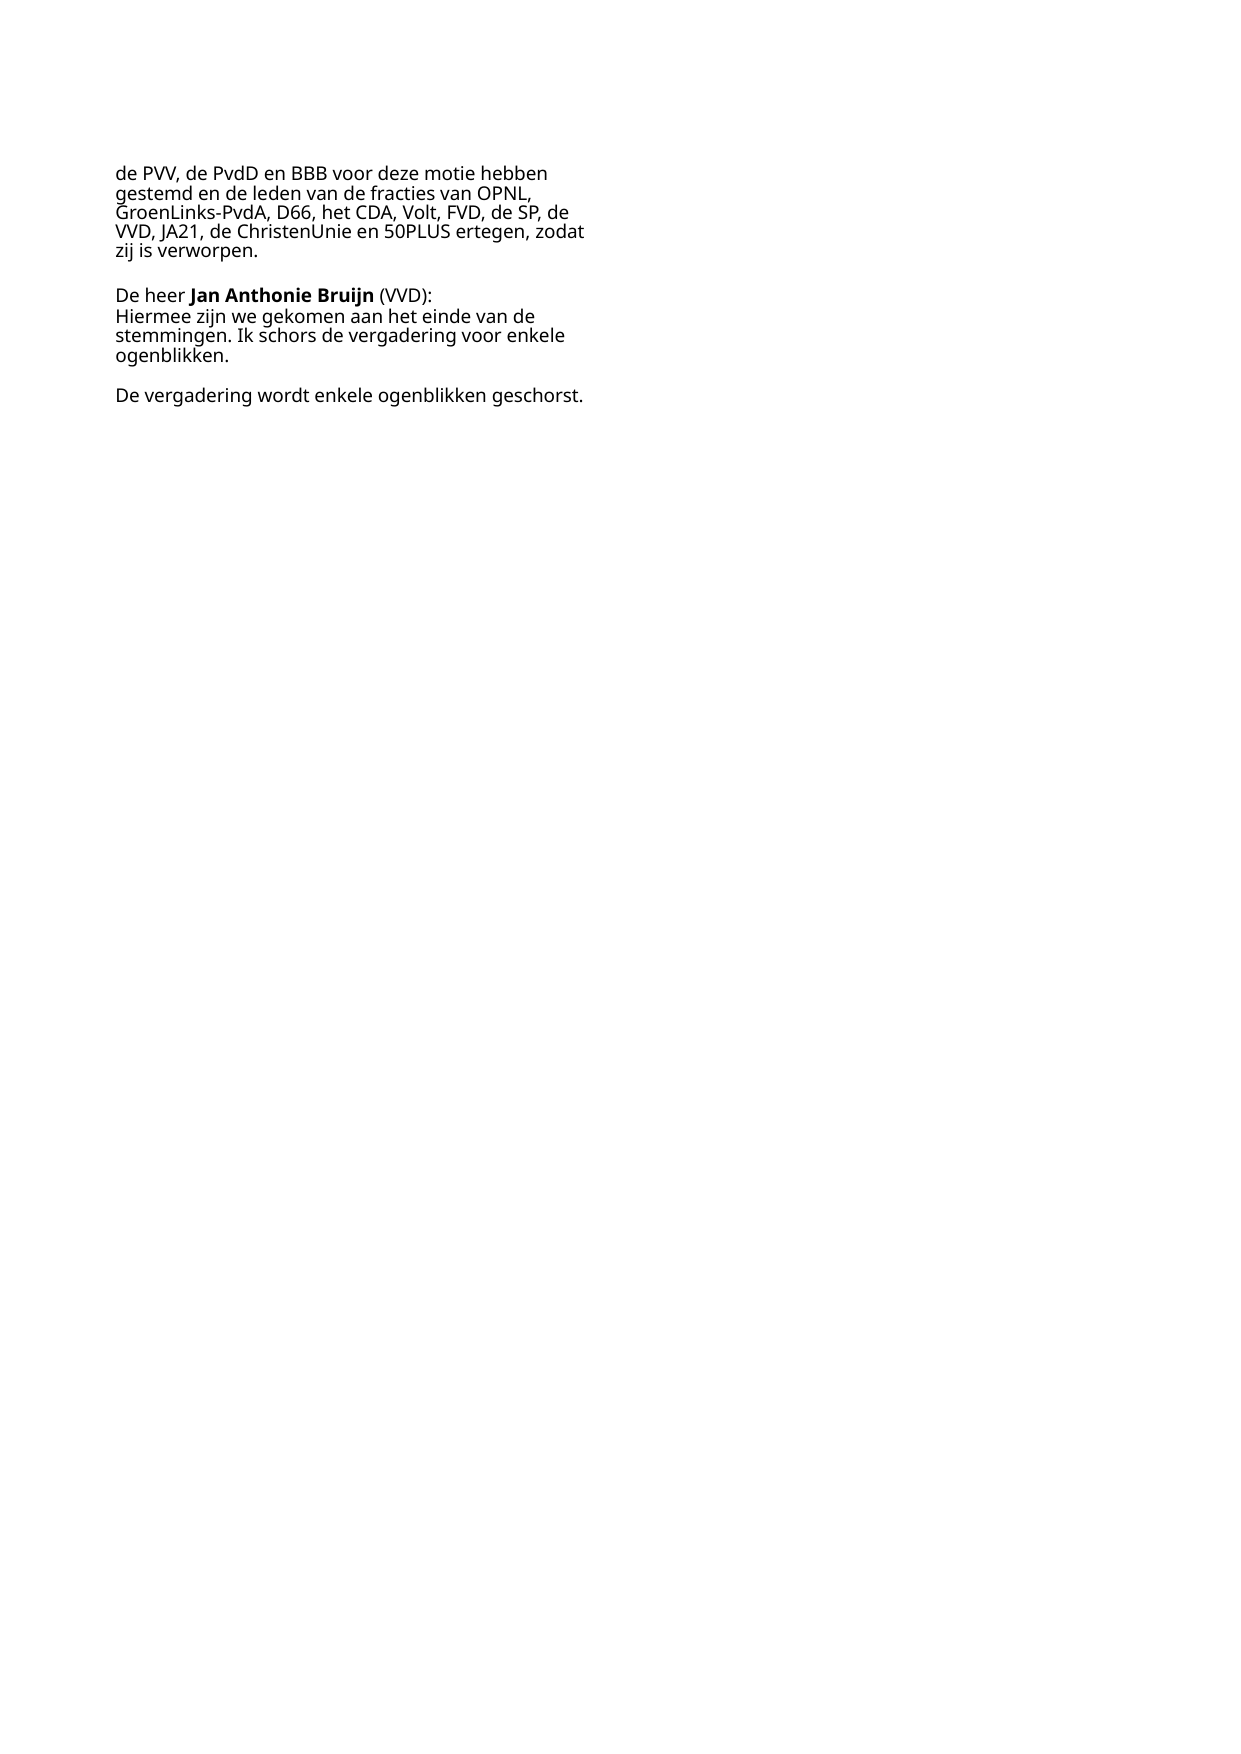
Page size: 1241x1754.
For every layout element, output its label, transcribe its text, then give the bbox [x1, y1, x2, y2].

text Hiermee zijn we gekomen aan het einde van de stemmingen. Ik schors de vergadering voor enkele ogenblikken. [115, 308, 605, 366]
text De heer Jan Anthonie Bruijn (VVD): [115, 282, 605, 308]
text de PVV, de PvdD en BBB voor deze motie hebben gestemd en de leden van de fracties van OPNL, GroenLinks-PvdA, D66, het CDA, Volt, FVD, de SP, de VVD, JA21, de ChristenUnie en 50PLUS ertegen, zodat zij is verworpen. [115, 165, 605, 262]
text De vergadering wordt enkele ogenblikken geschorst. [115, 387, 605, 406]
